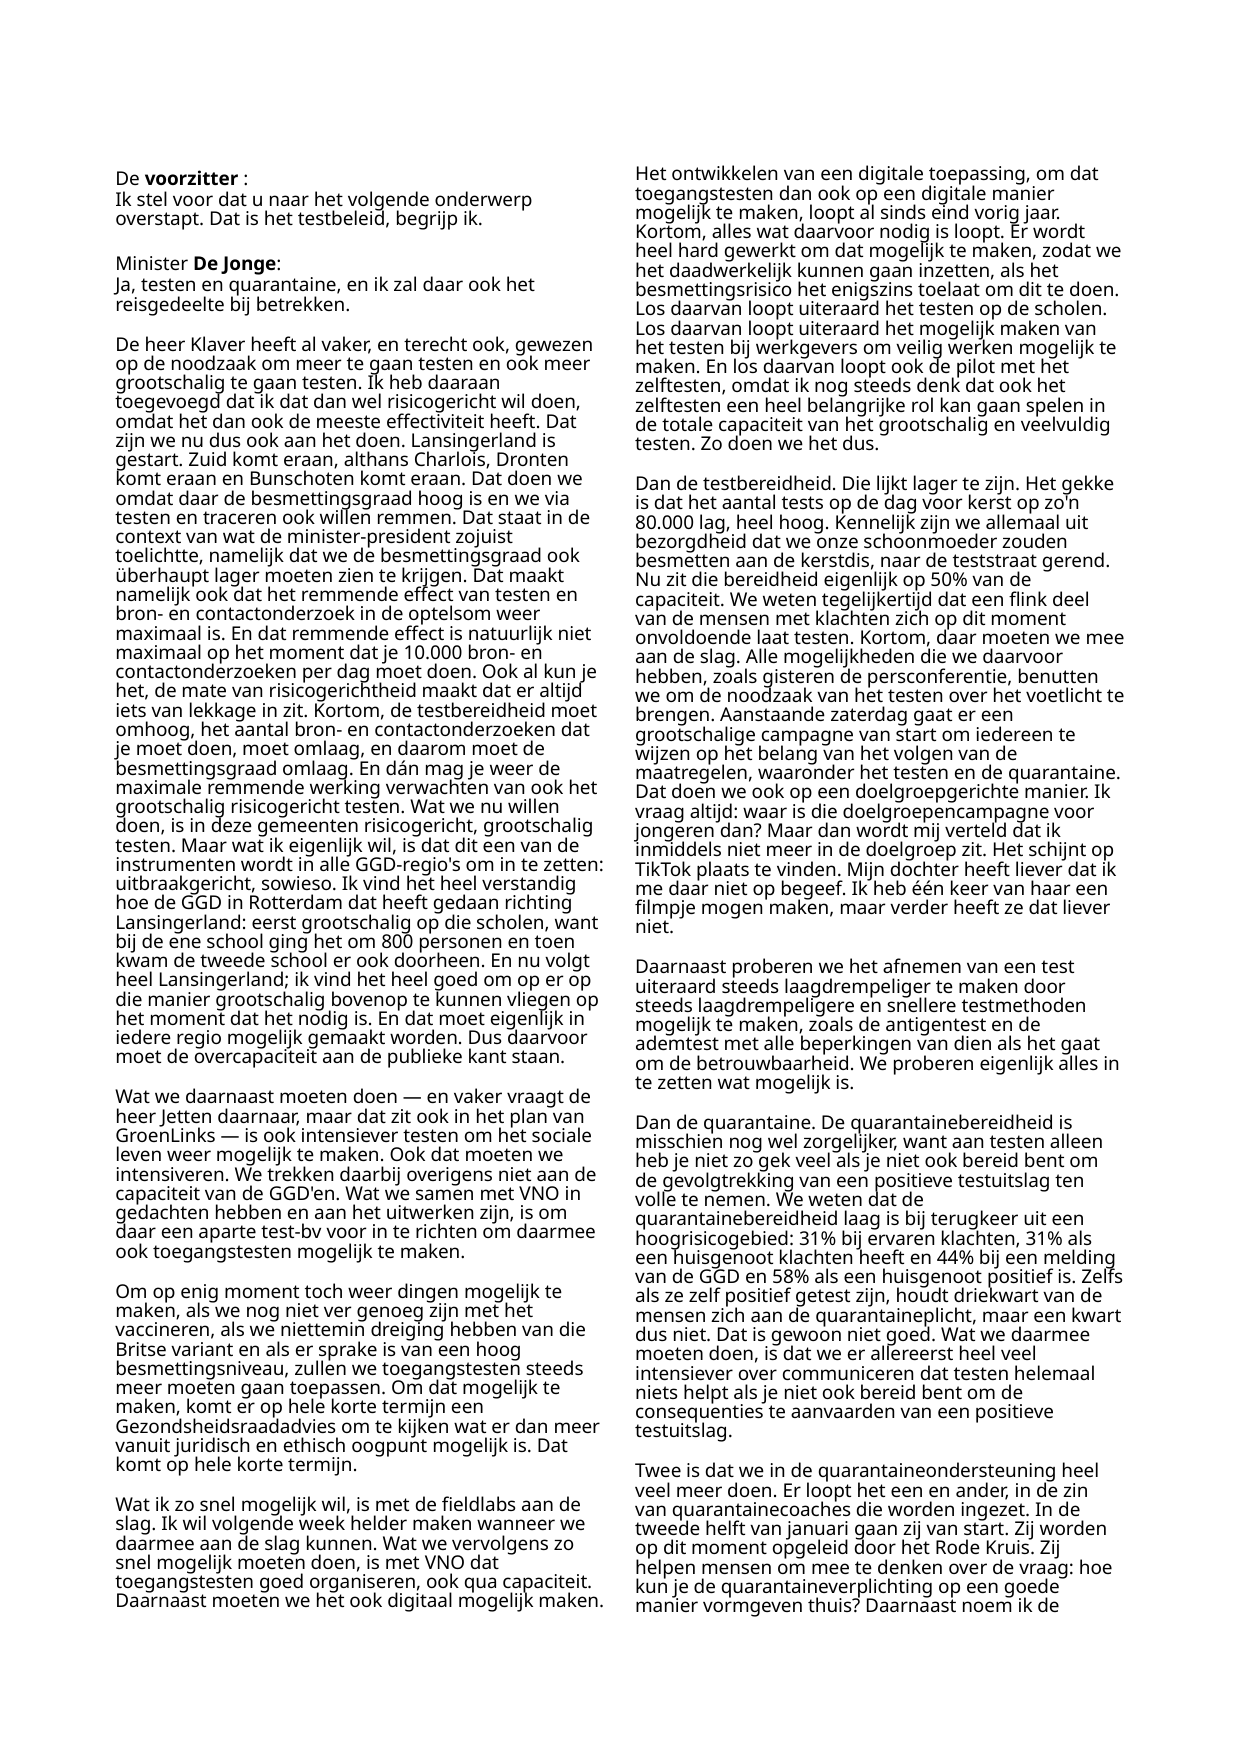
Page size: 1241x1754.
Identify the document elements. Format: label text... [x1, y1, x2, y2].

text Twee is dat we in de quarantaineondersteuning heel veel meer doen. Er loopt het een en ander, in de zin van quarantainecoaches die worden ingezet. In de tweede helft van januari gaan zij van start. Zij worden op dit moment opgeleid door het Rode Kruis. Zij helpen mensen om mee te denken over de vraag: hoe kun je de quarantaineverplichting op een goede manier vormgeven thuis? Daarnaast noem ik de [635, 1462, 1125, 1616]
text Het ontwikkelen van een digitale toepassing, om dat toegangstesten dan ook op een digitale manier mogelijk te maken, loopt al sinds eind vorig jaar. Kortom, alles wat daarvoor nodig is loopt. Er wordt heel hard gewerkt om dat mogelijk te maken, zodat we het daadwerkelijk kunnen gaan inzetten, als het besmettingsrisico het enigszins toelaat om dit te doen. Los daarvan loopt uiteraard het testen op de scholen. Los daarvan loopt uiteraard het mogelijk maken van het testen bij werkgevers om veilig werken mogelijk te maken. En los daarvan loopt ook de pilot met het zelftesten, omdat ik nog steeds denk dat ook het zelftesten een heel belangrijke rol kan gaan spelen in de totale capaciteit van het grootschalig en veelvuldig testen. Zo doen we het dus. [635, 165, 1125, 454]
text Dan de quarantaine. De quarantainebereidheid is misschien nog wel zorgelijker, want aan testen alleen heb je niet zo gek veel als je niet ook bereid bent om de gevolgtrekking van een positieve testuitslag ten volle te nemen. We weten dat de quarantainebereidheid laag is bij terugkeer uit een hoogrisicogebied: 31% bij ervaren klachten, 31% als een huisgenoot klachten heeft en 44% bij een melding van de GGD en 58% als een huisgenoot positief is. Zelfs als ze zelf positief getest zijn, houdt driekwart van de mensen zich aan de quarantaineplicht, maar een kwart dus niet. Dat is gewoon niet goed. Wat we daarmee moeten doen, is dat we er allereerst heel veel intensiever over communiceren dat testen helemaal niets helpt als je niet ook bereid bent om de consequenties te aanvaarden van een positieve testuitslag. [635, 1114, 1125, 1442]
text Minister De Jonge: [115, 251, 605, 276]
text De voorzitter : [115, 165, 605, 191]
text Daarnaast proberen we het afnemen van een test uiteraard steeds laagdrempeliger te maken door steeds laagdrempeligere en snellere testmethoden mogelijk te maken, zoals de antigentest en de ademtest met alle beperkingen van dien als het gaat om de betrouwbaarheid. We proberen eigenlijk alles in te zetten wat mogelijk is. [635, 958, 1125, 1093]
text De heer Klaver heeft al vaker, en terecht ook, gewezen op de noodzaak om meer te gaan testen en ook meer grootschalig te gaan testen. Ik heb daaraan toegevoegd dat ik dat dan wel risicogericht wil doen, omdat het dan ook de meeste effectiviteit heeft. Dat zijn we nu dus ook aan het doen. Lansingerland is gestart. Zuid komt eraan, althans Charlois, Dronten komt eraan en Bunschoten komt eraan. Dat doen we omdat daar de besmettingsgraad hoog is en we via testen en traceren ook willen remmen. Dat staat in de context van wat de minister-president zojuist toelichtte, namelijk dat we de besmettingsgraad ook überhaupt lager moeten zien te krijgen. Dat maakt namelijk ook dat het remmende effect van testen en bron- en contactonderzoek in de optelsom weer maximaal is. En dat remmende effect is natuurlijk niet maximaal op het moment dat je 10.000 bron- en contactonderzoeken per dag moet doen. Ook al kun je het, de mate van risicogerichtheid maakt dat er altijd iets van lekkage in zit. Kortom, de testbereidheid moet omhoog, het aantal bron- en contactonderzoeken dat je moet doen, moet omlaag, en daarom moet de besmettingsgraad omlaag. En dán mag je weer de maximale remmende werking verwachten van ook het grootschalig risicogericht testen. Wat we nu willen doen, is in deze gemeenten risicogericht, grootschalig testen. Maar wat ik eigenlijk wil, is dat dit een van de instrumenten wordt in alle GGD-regio's om in te zetten: uitbraakgericht, sowieso. Ik vind het heel verstandig hoe de GGD in Rotterdam dat heeft gedaan richting Lansingerland: eerst grootschalig op die scholen, want bij de ene school ging het om 800 personen en toen kwam de tweede school er ook doorheen. En nu volgt heel Lansingerland; ik vind het heel goed om op er op die manier grootschalig bovenop te kunnen vliegen op het moment dat het nodig is. En dat moet eigenlijk in iedere regio mogelijk gemaakt worden. Dus daarvoor moet de overcapaciteit aan de publieke kant staan. [115, 336, 605, 1068]
text Wat we daarnaast moeten doen — en vaker vraagt de heer Jetten daarnaar, maar dat zit ook in het plan van GroenLinks — is ook intensiever testen om het sociale leven weer mogelijk te maken. Ook dat moeten we intensiveren. We trekken daarbij overigens niet aan de capaciteit van de GGD'en. Wat we samen met VNO in gedachten hebben en aan het uitwerken zijn, is om daar een aparte test-bv voor in te richten om daarmee ook toegangstesten mogelijk te maken. [115, 1088, 605, 1262]
text Ja, testen en quarantaine, en ik zal daar ook het reisgedeelte bij betrekken. [115, 276, 605, 315]
text Wat ik zo snel mogelijk wil, is met de fieldlabs aan de slag. Ik wil volgende week helder maken wanneer we daarmee aan de slag kunnen. Wat we vervolgens zo snel mogelijk moeten doen, is met VNO dat toegangstesten goed organiseren, ook qua capaciteit. Daarnaast moeten we het ook digitaal mogelijk maken. [115, 1496, 605, 1612]
text Dan de testbereidheid. Die lijkt lager te zijn. Het gekke is dat het aantal tests op de dag voor kerst op zo'n 80.000 lag, heel hoog. Kennelijk zijn we allemaal uit bezorgdheid dat we onze schoonmoeder zouden besmetten aan de kerstdis, naar de teststraat gerend. Nu zit die bereidheid eigenlijk op 50% van de capaciteit. We weten tegelijkertijd dat een flink deel van de mensen met klachten zich op dit moment onvoldoende laat testen. Kortom, daar moeten we mee aan de slag. Alle mogelijkheden die we daarvoor hebben, zoals gisteren de persconferentie, benutten we om de noodzaak van het testen over het voetlicht te brengen. Aanstaande zaterdag gaat er een grootschalige campagne van start om iedereen te wijzen op het belang van het volgen van de maatregelen, waaronder het testen en de quarantaine. Dat doen we ook op een doelgroepgerichte manier. Ik vraag altijd: waar is die doelgroepencampagne voor jongeren dan? Maar dan wordt mij verteld dat ik inmiddels niet meer in de doelgroep zit. Het schijnt op TikTok plaats te vinden. Mijn dochter heeft liever dat ik me daar niet op begeef. Ik heb één keer van haar een filmpje mogen maken, maar verder heeft ze dat liever niet. [635, 475, 1125, 938]
text Ik stel voor dat u naar het volgende onderwerp overstapt. Dat is het testbeleid, begrijp ik. [115, 191, 605, 230]
text Om op enig moment toch weer dingen mogelijk te maken, als we nog niet ver genoeg zijn met het vaccineren, als we niettemin dreiging hebben van die Britse variant en als er sprake is van een hoog besmettingsniveau, zullen we toegangstesten steeds meer moeten gaan toepassen. Om dat mogelijk te maken, komt er op hele korte termijn een Gezondsheidsraadadvies om te kijken wat er dan meer vanuit juridisch en ethisch oogpunt mogelijk is. Dat komt op hele korte termijn. [115, 1283, 605, 1475]
